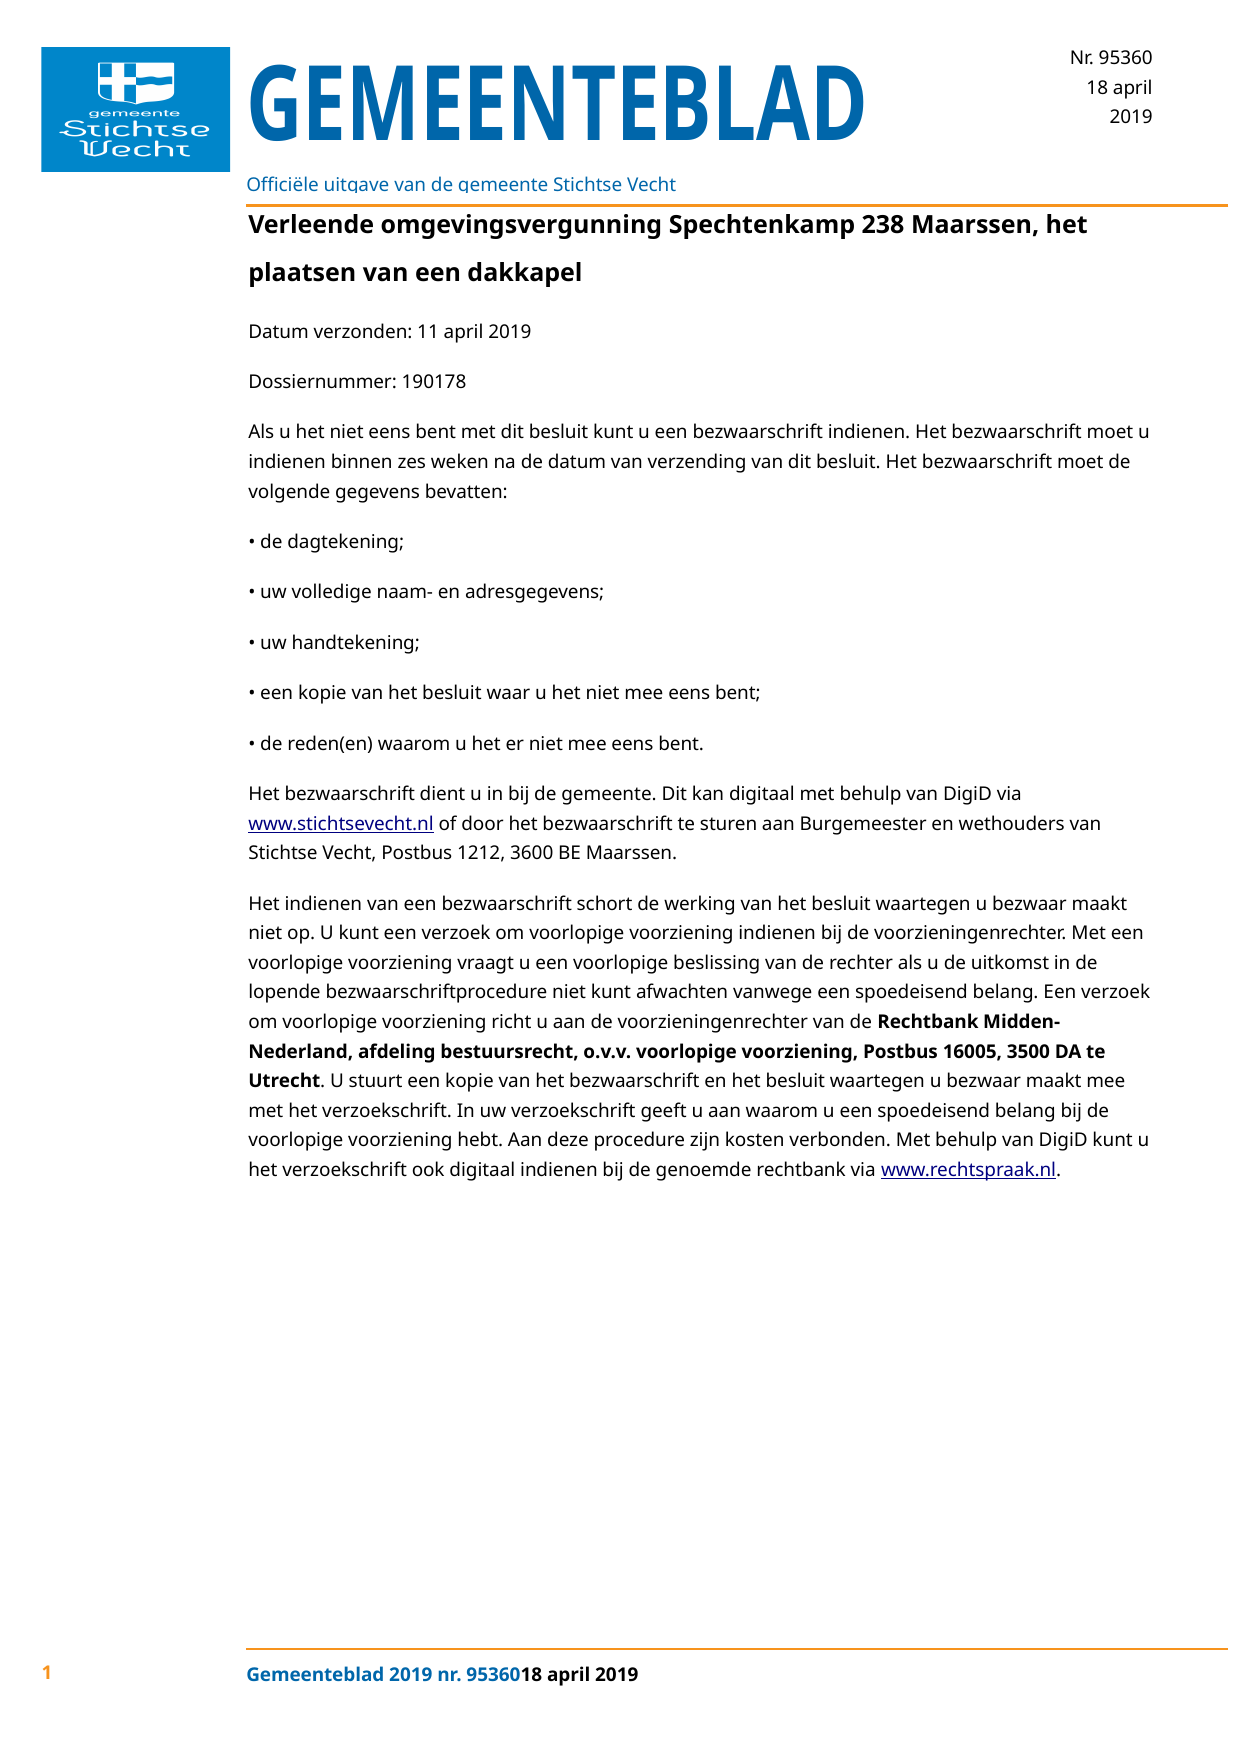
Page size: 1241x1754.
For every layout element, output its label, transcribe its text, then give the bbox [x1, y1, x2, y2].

text Het indienen van een bezwaarschrift schort de werking van het besluit waartegen u bezwaar maakt niet op. U kunt een verzoek om voorlopige voorziening indienen bij de voorzieningenrechter. Met een voorlopige voorziening vraagt u een voorlopige beslissing van de rechter als u de uitkomst in de lopende bezwaarschriftprocedure niet kunt afwachten vanwege een spoedeisend belang. Een verzoek om voorlopige voorziening richt u aan de voorzieningenrechter van de Rechtbank Midden-Nederland, afdeling bestuursrecht, o.v.v. voorlopige voorziening, Postbus 16005, 3500 DA te Utrecht. U stuurt een kopie van het bezwaarschrift en het besluit waartegen u bezwaar maakt mee met het verzoekschrift. In uw verzoekschrift geeft u aan waarom u een spoedeisend belang bij de voorlopige voorziening hebt. Aan deze procedure zijn kosten verbonden. Met behulp van DigiD kunt u het verzoekschrift ook digitaal indienen bij de genoemde rechtbank via www.rechtspraak.nl. [248, 890, 1152, 1182]
picture [137, 63, 174, 103]
text • een kopie van het besluit waar u het niet mee eens bent; [248, 679, 1152, 705]
text Als u het niet eens bent met dit besluit kunt u een bezwaarschrift indienen. Het bezwaarschrift moet u indienen binnen zes weken na de datum van verzending van dit besluit. Het bezwaarschrift moet de volgende gegevens bevatten: [248, 419, 1152, 504]
text • de dagtekening; [248, 528, 1152, 554]
text Verleende omgevingsvergunning Spechtenkamp 238 Maarssen, het plaatsen van een dakkapel [248, 207, 1152, 288]
text • uw handtekening; [248, 629, 1152, 655]
text Datum verzonden: 11 april 2019 [248, 318, 1152, 344]
text • uw volledige naam- en adresgegevens; [248, 579, 1152, 604]
text • de reden(en) waarom u het er niet mee eens bent. [248, 730, 1152, 756]
text Dossiernummer: 190178 [248, 368, 1152, 394]
text Het bezwaarschrift dient u in bij de gemeente. Dit kan digitaal met behulp van DigiD via www.stichtsevecht.nl of door het bezwaarschrift te sturen aan Burgemeester en wethouders van Stichtse Vecht, Postbus 1212, 3600 BE Maarssen. [248, 780, 1152, 865]
picture [99, 63, 135, 101]
